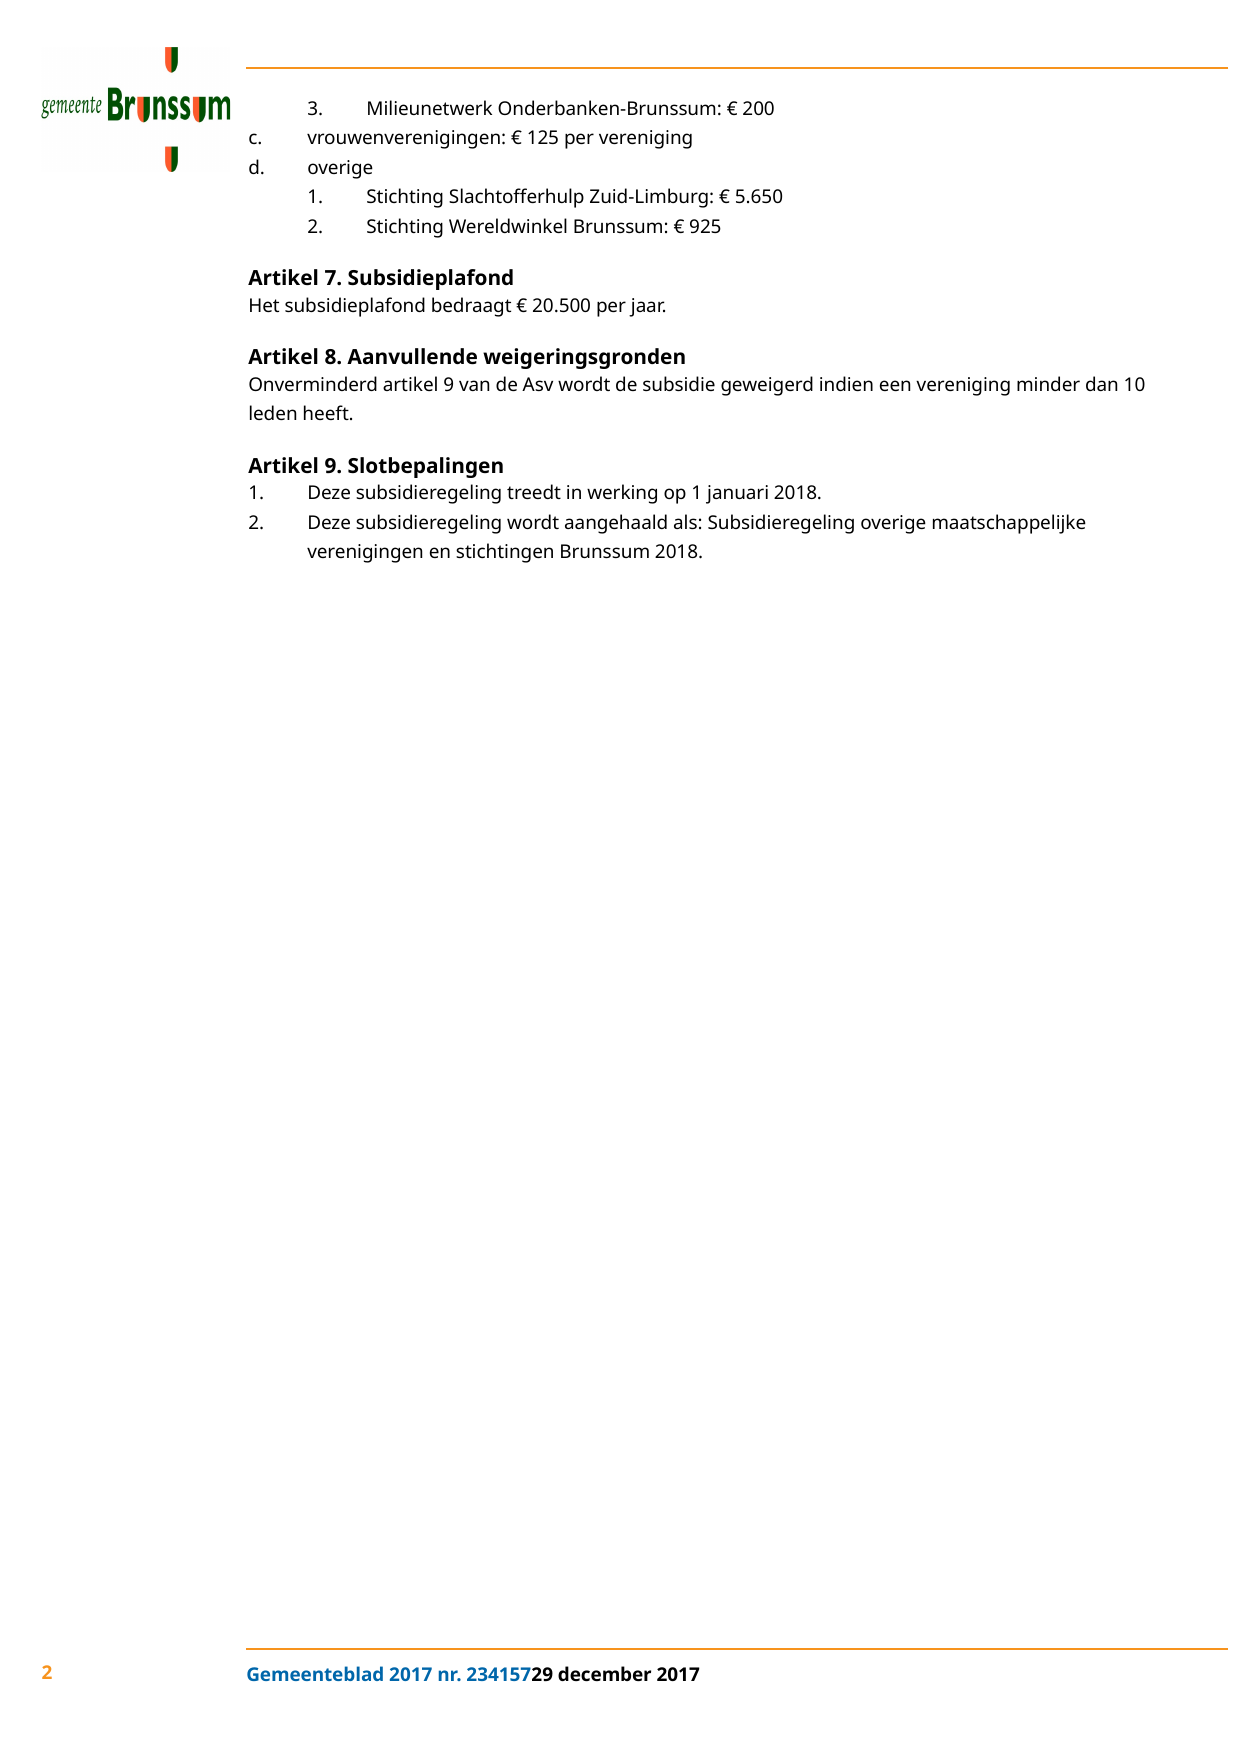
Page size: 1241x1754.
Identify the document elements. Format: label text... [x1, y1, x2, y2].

list Stichting Slachtofferhulp Zuid-Limburg: € 5.650 [307, 183, 1152, 209]
picture [41, 47, 231, 172]
list Deze subsidieregeling treedt in werking op 1 januari 2018. [248, 479, 1152, 505]
text Artikel 8. Aanvullende weigeringsgronden [248, 342, 1152, 371]
list vrouwenverenigingen: € 125 per vereniging [248, 124, 1152, 150]
text Artikel 9. Slotbepalingen [248, 451, 1152, 479]
list Milieunetwerk Onderbanken-Brunssum: € 200 [307, 95, 1152, 121]
list Deze subsidieregeling wordt aangehaald als: Subsidieregeling overige maatschappelijke verenigingen en stichtingen Brunssum 2018. [248, 509, 1152, 564]
text Artikel 7. Subsidieplafond [248, 263, 1152, 292]
text Het subsidieplafond bedraagt € 20.500 per jaar. [248, 292, 1152, 318]
list Stichting Wereldwinkel Brunssum: € 925 [307, 213, 1152, 239]
list overige [248, 154, 1152, 180]
text Onverminderd artikel 9 van de Asv wordt de subsidie geweigerd indien een vereniging minder dan 10 leden heeft. [248, 371, 1152, 426]
